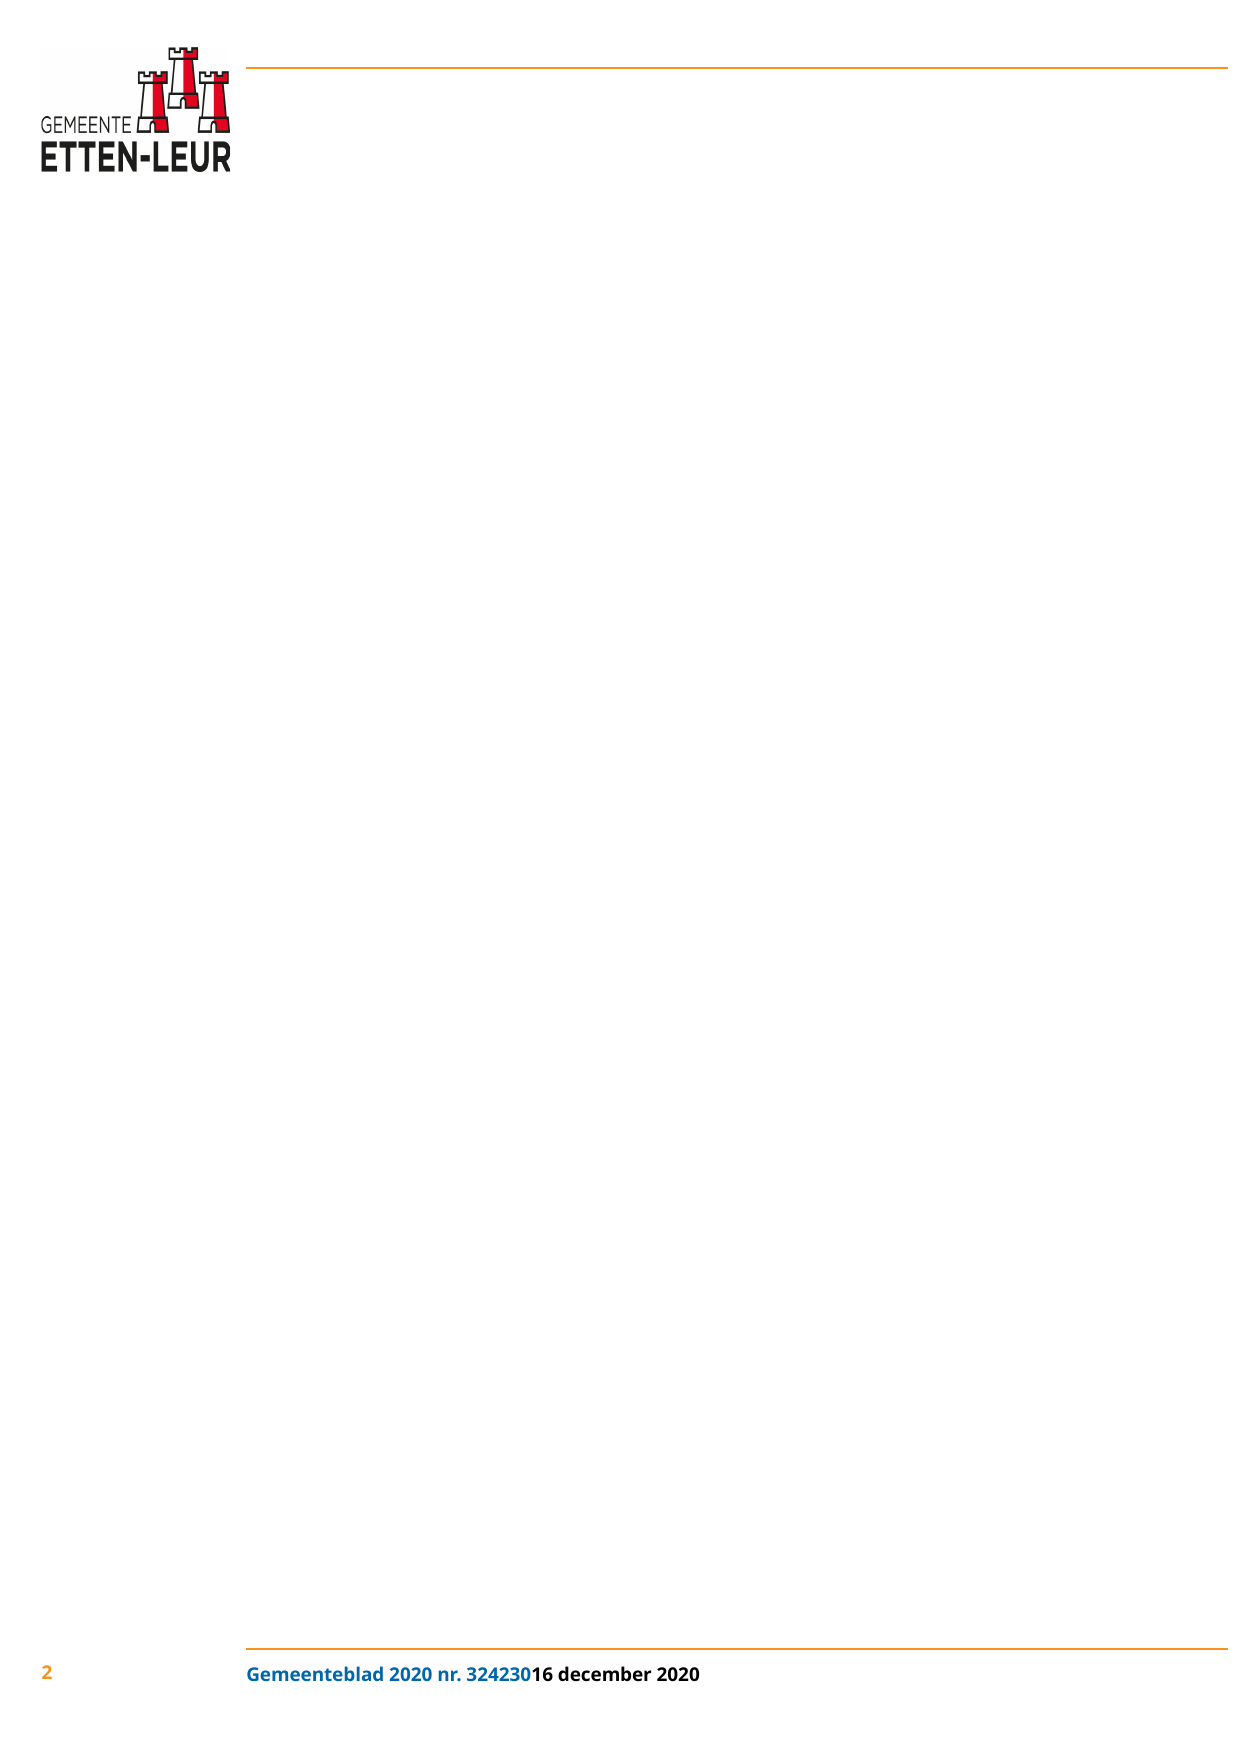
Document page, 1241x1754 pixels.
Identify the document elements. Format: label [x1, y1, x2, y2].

picture [41, 47, 231, 172]
